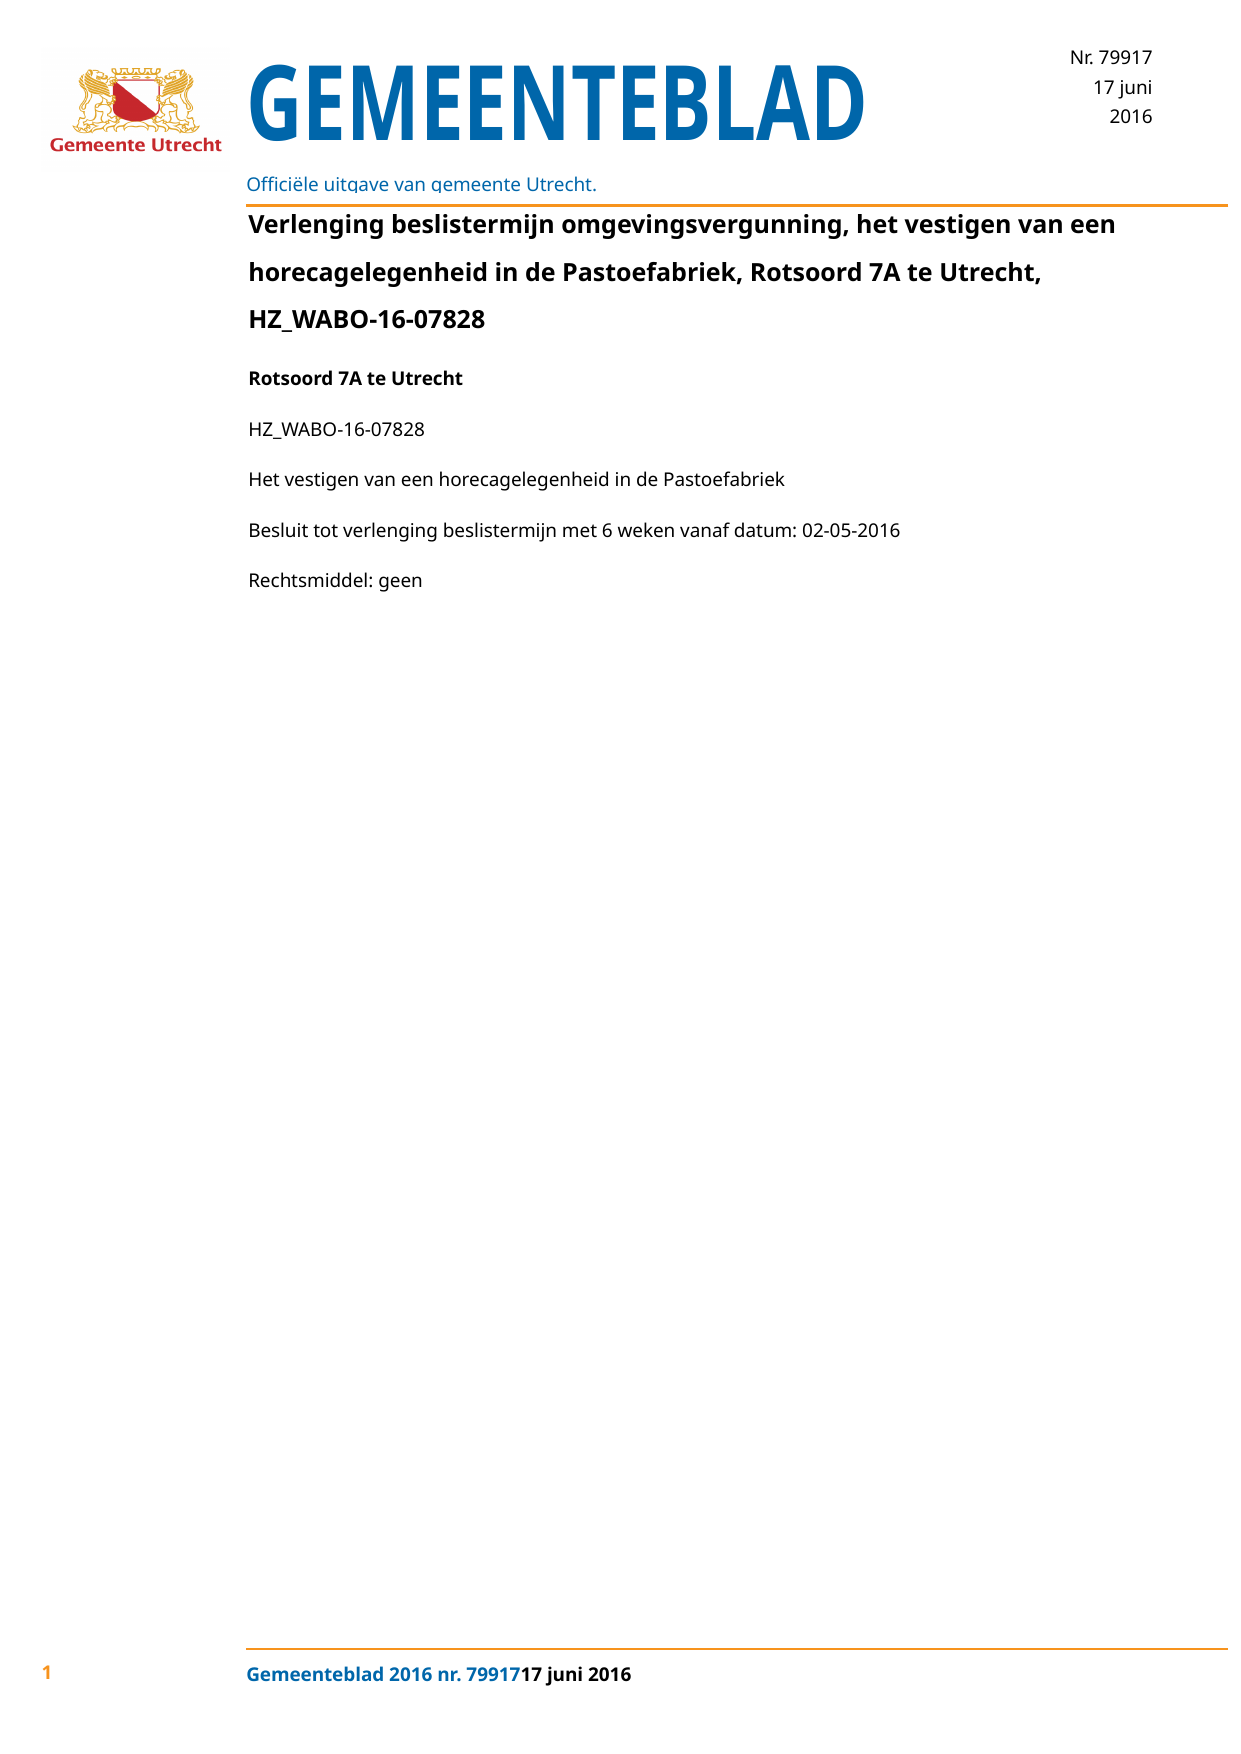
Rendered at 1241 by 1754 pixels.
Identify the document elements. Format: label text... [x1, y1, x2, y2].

picture [41, 47, 231, 172]
text HZ_WABO-16-07828 [248, 416, 1152, 442]
text Besluit tot verlenging beslistermijn met 6 weken vanaf datum: 02-05-2016 [248, 517, 1152, 542]
text Rechtsmiddel: geen [248, 567, 1152, 593]
text Verlenging beslistermijn omgevingsvergunning, het vestigen van een horecagelegenheid in de Pastoefabriek, Rotsoord 7A te Utrecht, HZ_WABO-16-07828 [248, 207, 1152, 336]
text Het vestigen van een horecagelegenheid in de Pastoefabriek [248, 466, 1152, 492]
text Rotsoord 7A te Utrecht [248, 366, 1152, 391]
